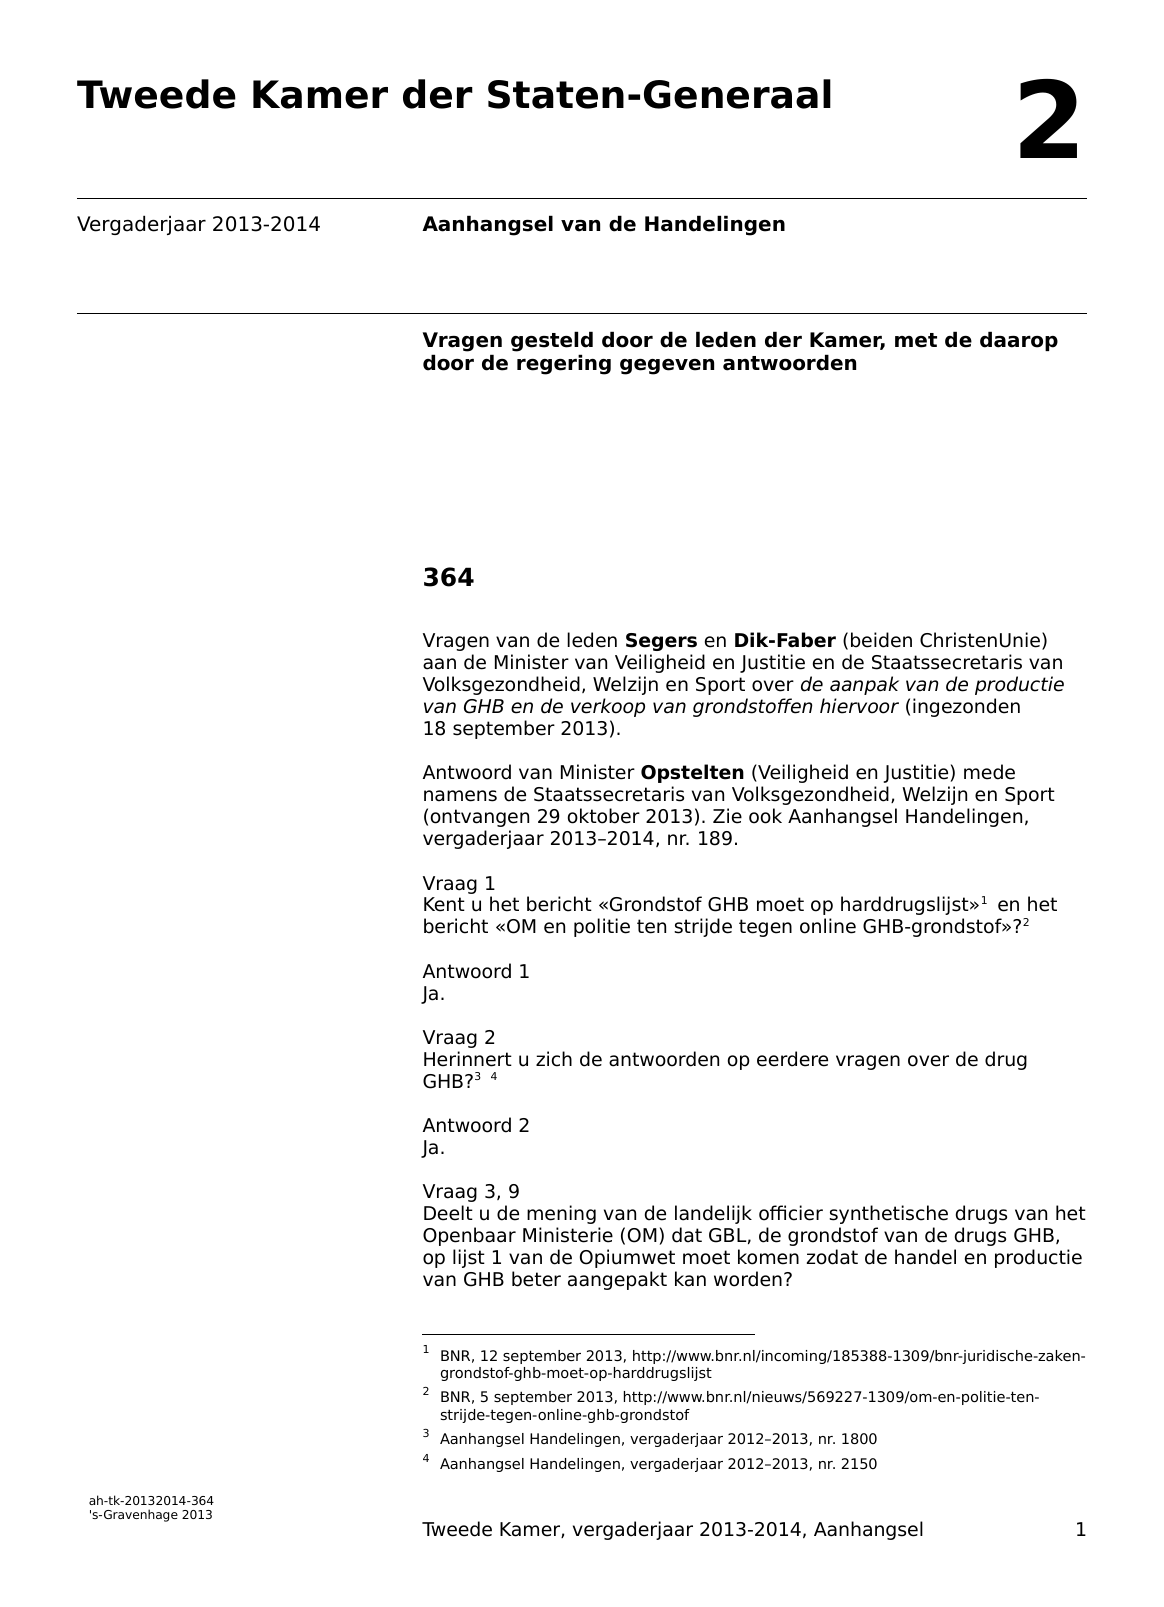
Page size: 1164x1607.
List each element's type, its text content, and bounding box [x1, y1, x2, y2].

text Ja. [422, 982, 1087, 1004]
text Deelt u de mening van de landelijk officier synthetische drugs van het Openbaar Ministerie (OM) dat GBL, de grondstof van de drugs GHB, op lijst 1 van de Opiumwet moet komen zodat de handel en productie van GHB beter aangepakt kan worden? [422, 1203, 1087, 1291]
text Herinnert u zich de antwoorden op eerdere vragen over de drug GHB? [422, 1049, 1087, 1093]
table_header Tweede Kamer der Staten-Generaal [77, 59, 886, 198]
text 's-Gravenhage 2013 [88, 1508, 323, 1522]
text Vraag 2 [422, 1027, 1087, 1049]
text Aanhangsel Handelingen, vergaderjaar 2012–2013, nr. 2150 [422, 1452, 1087, 1474]
text BNR, 12 september 2013, http://www.bnr.nl/incoming/185388-1309/bnr-juridische-zaken-grondstof-ghb-moet-op-harddrugslijst [422, 1343, 1087, 1382]
table_header 2 [886, 59, 1087, 198]
text Vraag 3, 9 [422, 1181, 1087, 1203]
text BNR, 5 september 2013, http://www.bnr.nl/nieuws/569227-1309/om-en-politie-ten-strijde-tegen-online-ghb-grondstof [422, 1385, 1087, 1424]
table_cell Vergaderjaar 2013-2014 [77, 199, 422, 313]
text Vragen van de leden Segers en Dik-Faber (beiden ChristenUnie) aan de Minister van Veiligheid en Justitie en de Staatssecretaris van Volksgezondheid, Welzijn en Sport over de aanpak van de productie van GHB en de verkoop van grondstoffen hiervoor (ingezonden 18 september 2013). [422, 630, 1087, 740]
text Antwoord van Minister Opstelten (Veiligheid en Justitie) mede namens de Staatssecretaris van Volksgezondheid, Welzijn en Sport (ontvangen 29 oktober 2013). Zie ook Aanhangsel Handelingen, vergaderjaar 2013–2014, nr. 189. [422, 762, 1087, 850]
text Aanhangsel Handelingen, vergaderjaar 2012–2013, nr. 1800 [422, 1427, 1087, 1449]
table_cell [77, 314, 422, 375]
table_cell Aanhangsel van de Handelingen [422, 199, 1087, 313]
text Vraag 1 [422, 872, 1087, 894]
text Antwoord 1 [422, 961, 1087, 982]
table_cell Vragen gesteld door de leden der Kamer, met de daarop door de regering gegeven antwoorden [422, 314, 1087, 375]
text 364 [422, 563, 1087, 592]
text Kent u het bericht «Grondstof GHB moet op harddrugslijst» en het bericht «OM en politie ten strijde tegen online GHB-grondstof»? [422, 894, 1087, 938]
text Ja. [422, 1137, 1087, 1159]
text Antwoord 2 [422, 1115, 1087, 1137]
text ah-tk-20132014-364 [88, 1494, 323, 1508]
